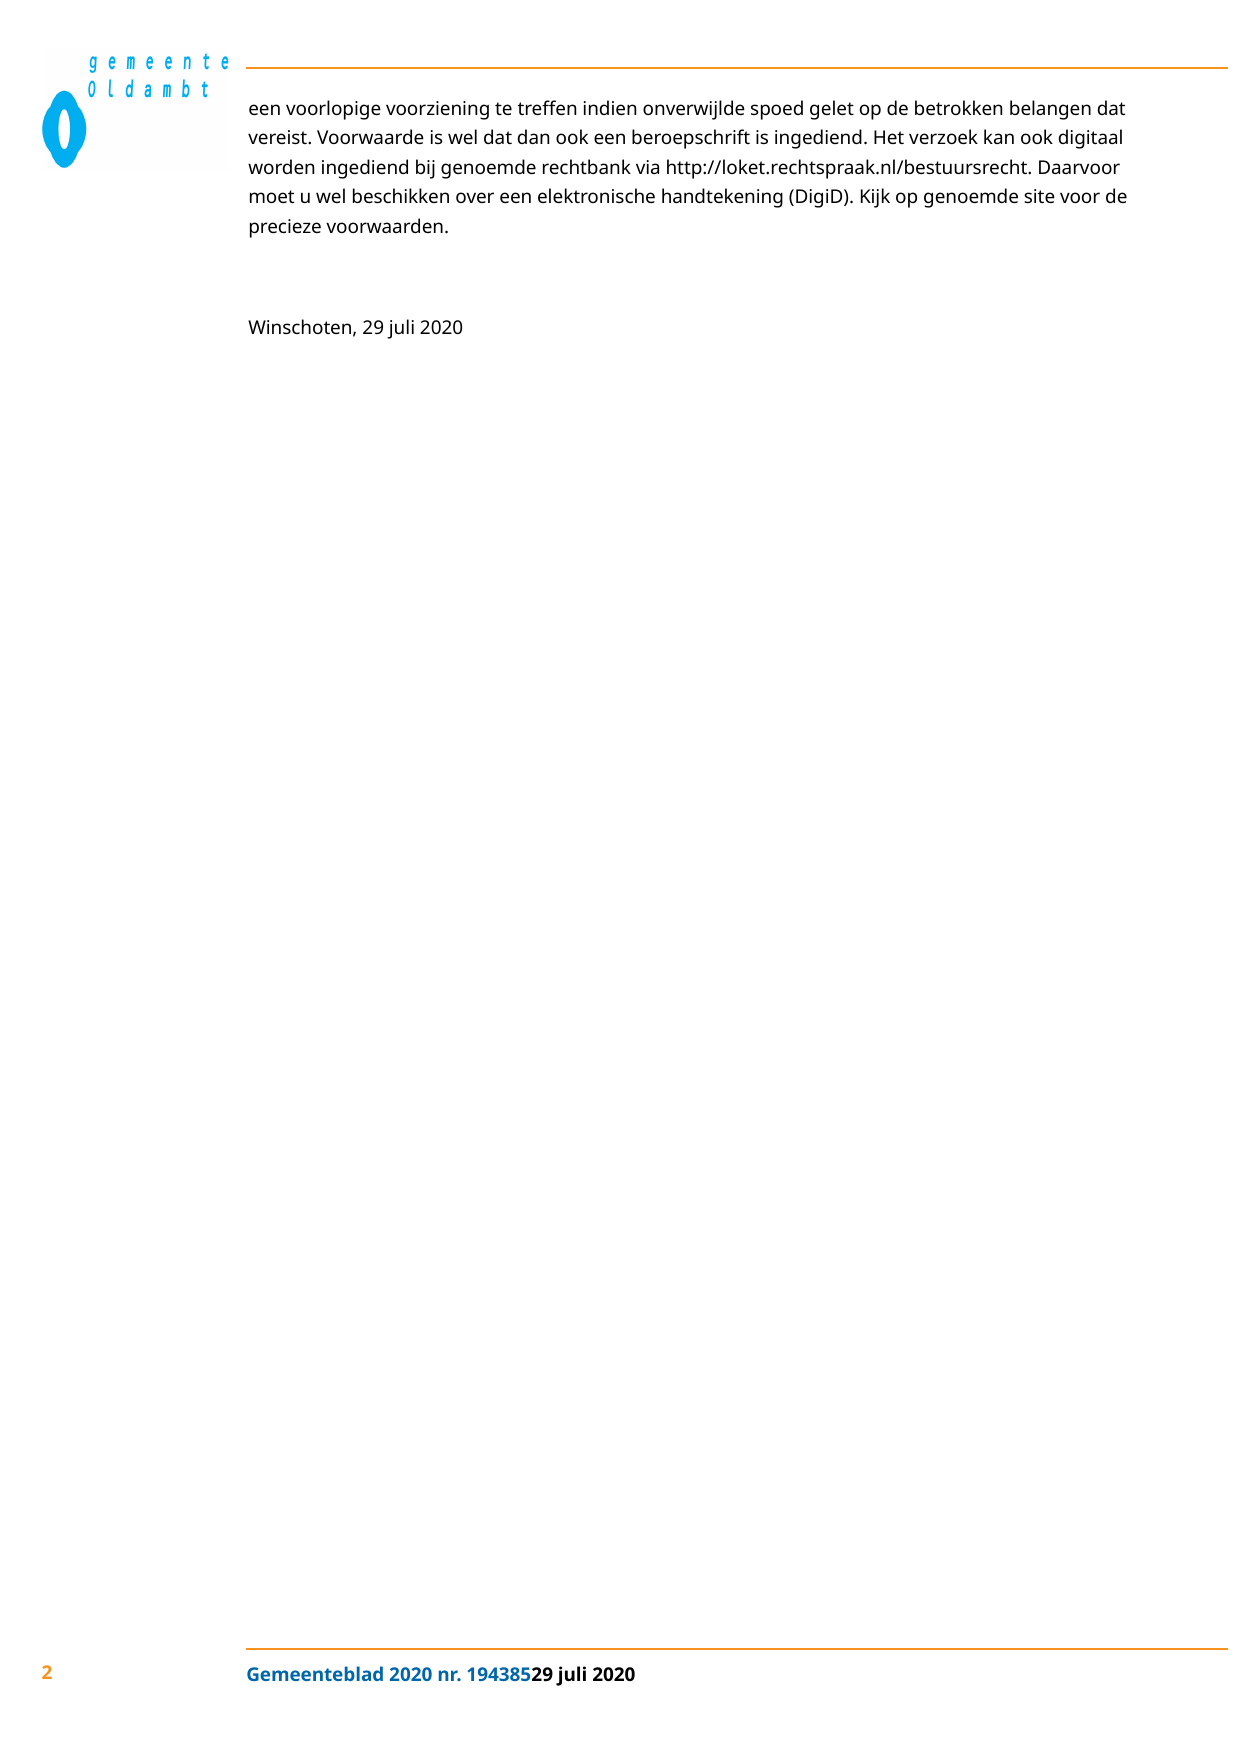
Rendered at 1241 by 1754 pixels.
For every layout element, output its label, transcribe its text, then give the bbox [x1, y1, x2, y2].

picture [41, 47, 231, 172]
text een voorlopige voorziening te treffen indien onverwijlde spoed gelet op de betrokken belangen dat vereist. Voorwaarde is wel dat dan ook een beroepschrift is ingediend. Het verzoek kan ook digitaal worden ingediend bij genoemde rechtbank via http://loket.rechtspraak.nl/bestuursrecht. Daarvoor moet u wel beschikken over een elektronische handtekening (DigiD). Kijk op genoemde site voor de precieze voorwaarden. [248, 95, 1152, 239]
text Winschoten, 29 juli 2020 [248, 314, 1152, 340]
